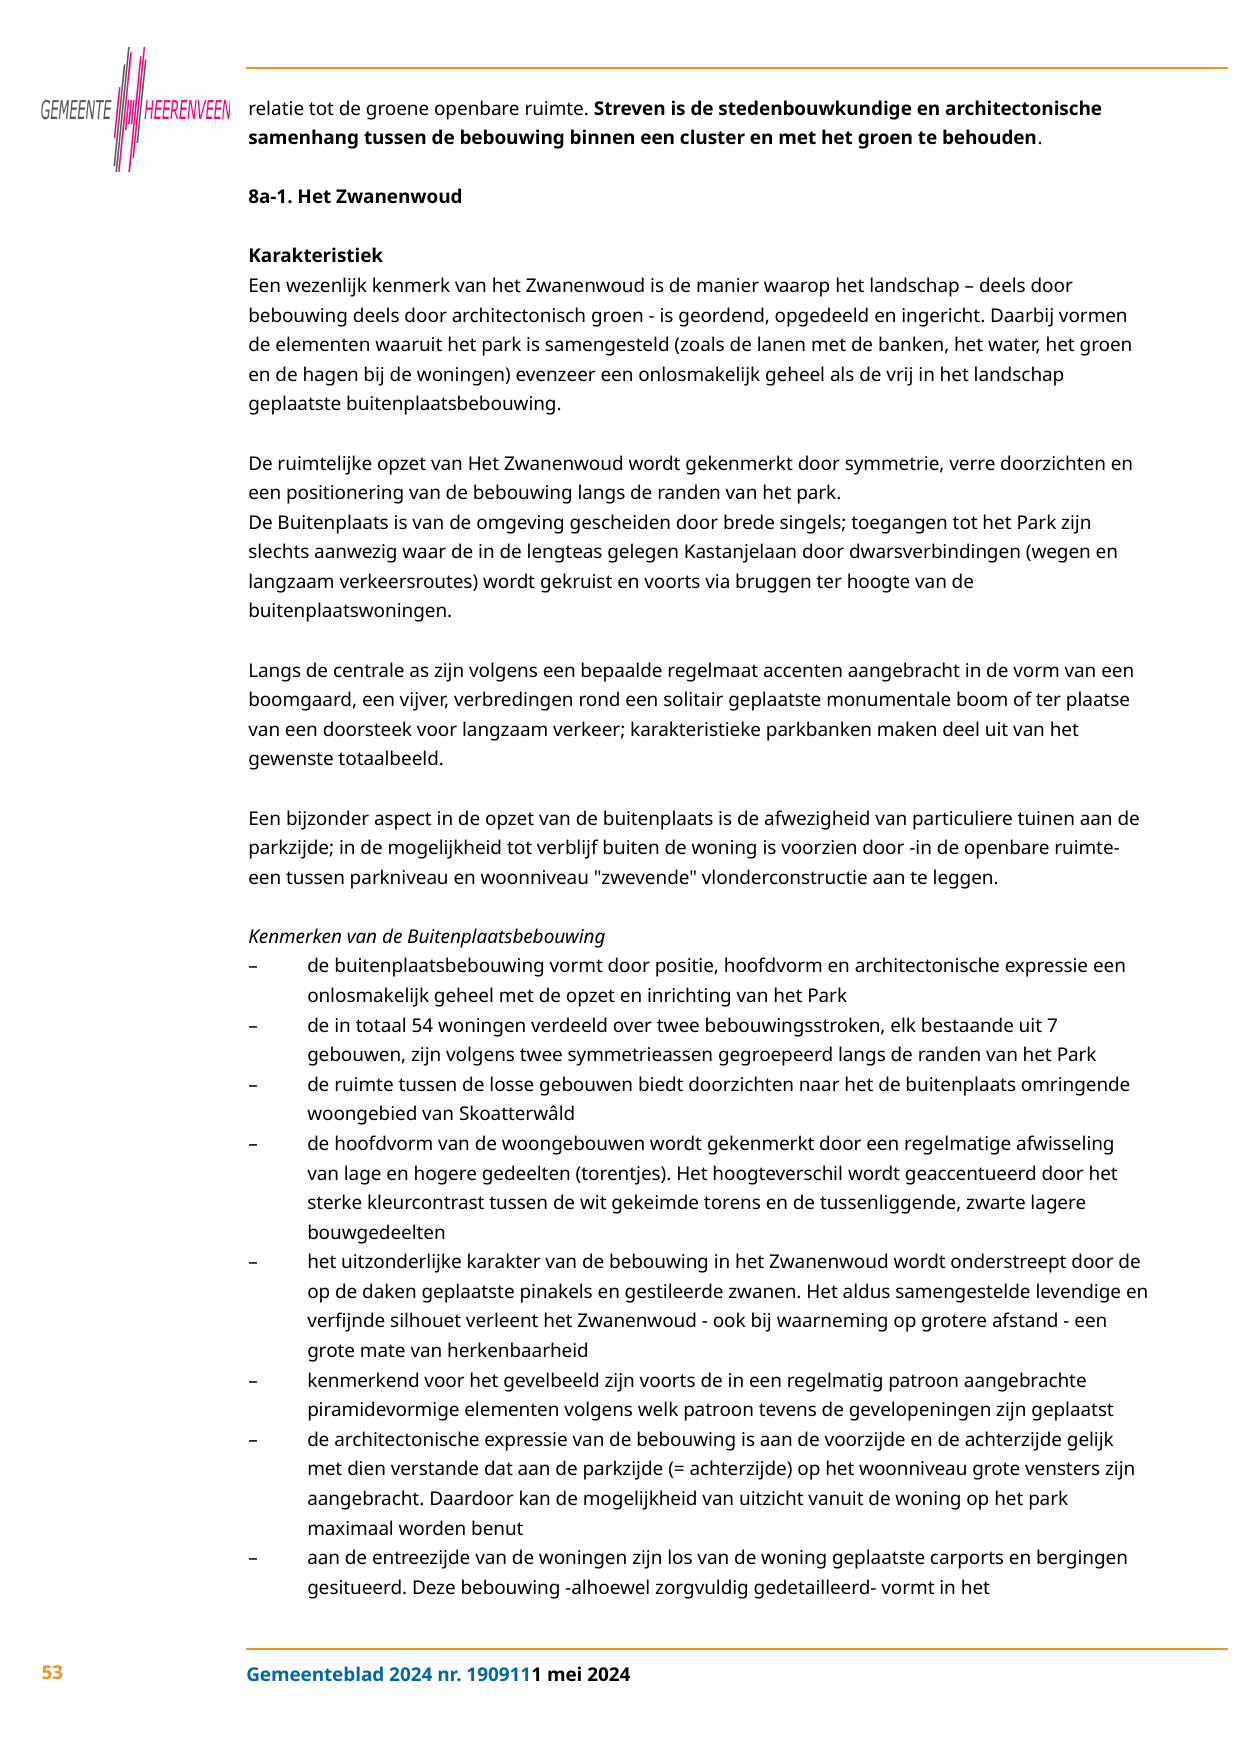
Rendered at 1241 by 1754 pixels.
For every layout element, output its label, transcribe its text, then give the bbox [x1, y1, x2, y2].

text Langs de centrale as zijn volgens een bepaalde regelmaat accenten aangebracht in de vorm van een boomgaard, een vijver, verbredingen rond een solitair geplaatste monumentale boom of ter plaatse van een doorsteek voor langzaam verkeer; karakteristieke parkbanken maken deel uit van het gewenste totaalbeeld. [248, 657, 1152, 771]
text Een bijzonder aspect in de opzet van de buitenplaats is de afwezigheid van particuliere tuinen aan de parkzijde; in de mogelijkheid tot verblijf buiten de woning is voorzien door -in de openbare ruimte- een tussen parkniveau en woonniveau "zwevende" vlonderconstructie aan te leggen. [248, 805, 1152, 890]
list de hoofdvorm van de woongebouwen wordt gekenmerkt door een regelmatige afwisseling van lage en hogere gedeelten (torentjes). Het hoogteverschil wordt geaccentueerd door het sterke kleurcontrast tussen de wit gekeimde torens en de tussenliggende, zwarte lagere bouwgedeelten [248, 1130, 1152, 1245]
list het uitzonderlijke karakter van de bebouwing in het Zwanenwoud wordt onderstreept door de op de daken geplaatste pinakels en gestileerde zwanen. Het aldus samengestelde levendige en verfijnde silhouet verleent het Zwanenwoud - ook bij waarneming op grotere afstand - een grote mate van herkenbaarheid [248, 1248, 1152, 1363]
list kenmerkend voor het gevelbeeld zijn voorts de in een regelmatig patroon aangebrachte piramidevormige elementen volgens welk patroon tevens de gevelopeningen zijn geplaatst [248, 1367, 1152, 1422]
picture [41, 47, 231, 172]
list de ruimte tussen de losse gebouwen biedt doorzichten naar het de buitenplaats omringende woongebied van Skoatterwâld [248, 1071, 1152, 1126]
text De Buitenplaats is van de omgeving gescheiden door brede singels; toegangen tot het Park zijn slechts aanwezig waar de in de lengteas gelegen Kastanjelaan door dwarsverbindingen (wegen en langzaam verkeersroutes) wordt gekruist en voorts via bruggen ter hoogte van de buitenplaatswoningen. [248, 509, 1152, 623]
list de architectonische expressie van de bebouwing is aan de voorzijde en de achterzijde gelijk met dien verstande dat aan de parkzijde (= achterzijde) op het woonniveau grote vensters zijn aangebracht. Daardoor kan de mogelijkheid van uitzicht vanuit de woning op het park maximaal worden benut [248, 1426, 1152, 1541]
text De ruimtelijke opzet van Het Zwanenwoud wordt gekenmerkt door symmetrie, verre doorzichten en een positionering van de bebouwing langs de randen van het park. [248, 450, 1152, 505]
list aan de entreezijde van de woningen zijn los van de woning geplaatste carports en bergingen gesitueerd. Deze bebouwing -alhoewel zorgvuldig gedetailleerd- vormt in het [248, 1544, 1152, 1600]
text relatie tot de groene openbare ruimte. Streven is de stedenbouwkundige en architectonische samenhang tussen de bebouwing binnen een cluster en met het groen te behouden. [248, 95, 1152, 150]
text 8a-1. Het Zwanenwoud [248, 183, 1152, 209]
text Een wezenlijk kenmerk van het Zwanenwoud is de manier waarop het landschap – deels door bebouwing deels door architectonisch groen - is geordend, opgedeeld en ingericht. Daarbij vormen de elementen waaruit het park is samengesteld (zoals de lanen met de banken, het water, het groen en de hagen bij de woningen) evenzeer een onlosmakelijk geheel als de vrij in het landschap geplaatste buitenplaatsbebouwing. [248, 272, 1152, 416]
list de buitenplaatsbebouwing vormt door positie, hoofdvorm en architectonische expressie een onlosmakelijk geheel met de opzet en inrichting van het Park [248, 953, 1152, 1008]
text Kenmerken van de Buitenplaatsbebouwing [248, 923, 1152, 949]
list de in totaal 54 woningen verdeeld over twee bebouwingsstroken, elk bestaande uit 7 gebouwen, zijn volgens twee symmetrieassen gegroepeerd langs de randen van het Park [248, 1012, 1152, 1067]
text Karakteristiek [248, 243, 1152, 268]
